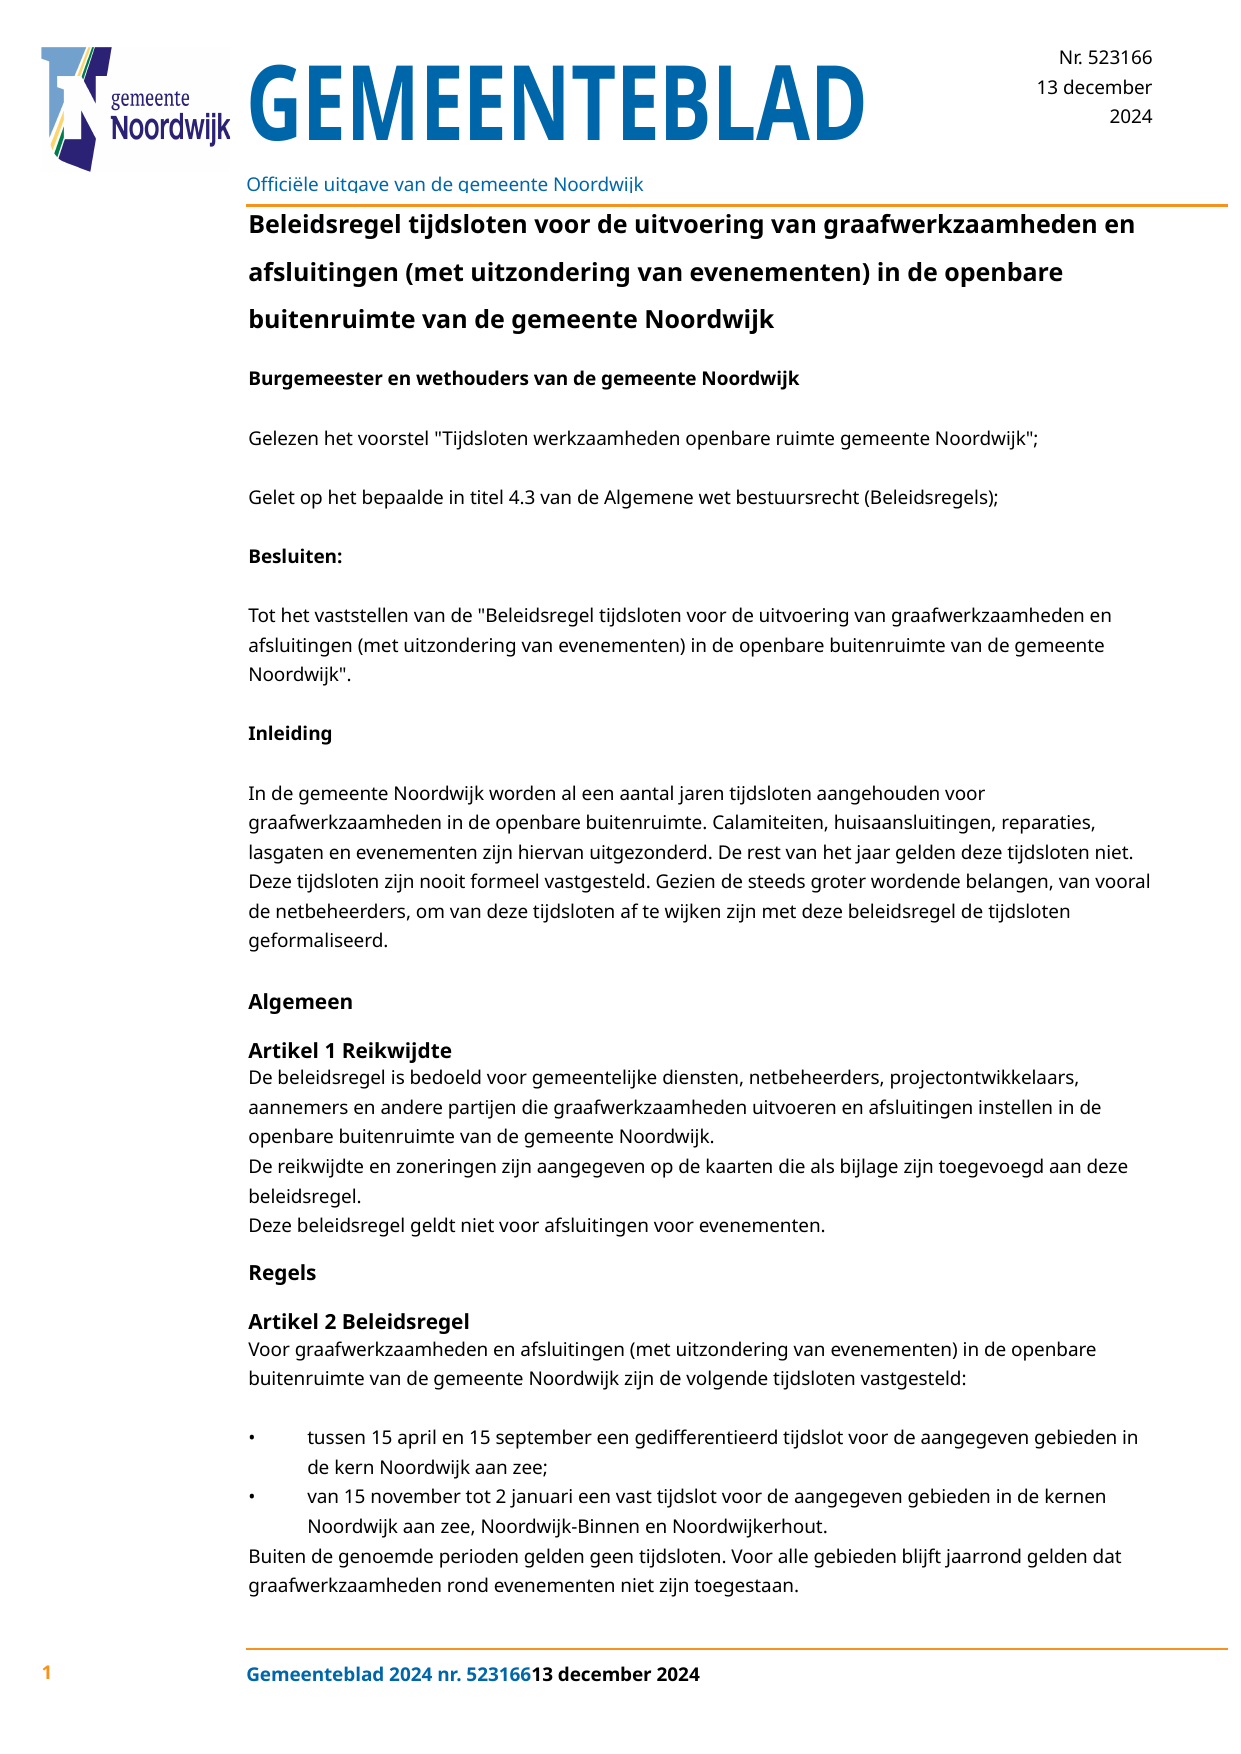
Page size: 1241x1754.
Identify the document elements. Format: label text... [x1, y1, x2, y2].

text In de gemeente Noordwijk worden al een aantal jaren tijdsloten aangehouden voor graafwerkzaamheden in de openbare buitenruimte. Calamiteiten, huisaansluitingen, reparaties, lasgaten en evenementen zijn hiervan uitgezonderd. De rest van het jaar gelden deze tijdsloten niet. Deze tijdsloten zijn nooit formeel vastgesteld. Gezien de steeds groter wordende belangen, van vooral de netbeheerders, om van deze tijdsloten af te wijken zijn met deze beleidsregel de tijdsloten geformaliseerd. [248, 780, 1152, 953]
text Artikel 2 Beleidsregel [248, 1307, 1152, 1336]
text Beleidsregel tijdsloten voor de uitvoering van graafwerkzaamheden en afsluitingen (met uitzondering van evenementen) in de openbare buitenruimte van de gemeente Noordwijk [248, 207, 1152, 336]
text Gelezen het voorstel "Tijdsloten werkzaamheden openbare ruimte gemeente Noordwijk"; [248, 425, 1152, 450]
text Burgemeester en wethouders van de gemeente Noordwijk [248, 366, 1152, 391]
text Gelet op het bepaalde in titel 4.3 van de Algemene wet bestuursrecht (Beleidsregels); [248, 484, 1152, 509]
text De beleidsregel is bedoeld voor gemeentelijke diensten, netbeheerders, projectontwikkelaars, aannemers en andere partijen die graafwerkzaamheden uitvoeren en afsluitingen instellen in de openbare buitenruimte van de gemeente Noordwijk. [248, 1064, 1152, 1149]
text Deze beleidsregel geldt niet voor afsluitingen voor evenementen. [248, 1212, 1152, 1238]
list tussen 15 april en 15 september een gedifferentieerd tijdslot voor de aangegeven gebieden in de kern Noordwijk aan zee; [248, 1424, 1152, 1480]
text Artikel 1 Reikwijdte [248, 1036, 1152, 1064]
picture [41, 47, 231, 172]
text Regels [248, 1258, 1152, 1286]
text Inleiding [248, 721, 1152, 746]
list van 15 november tot 2 januari een vast tijdslot voor de aangegeven gebieden in de kernen Noordwijk aan zee, Noordwijk-Binnen en Noordwijkerhout. [248, 1484, 1152, 1539]
text Voor graafwerkzaamheden en afsluitingen (met uitzondering van evenementen) in de openbare buitenruimte van de gemeente Noordwijk zijn de volgende tijdsloten vastgesteld: [248, 1336, 1152, 1391]
text Buiten de genoemde perioden gelden geen tijdsloten. Voor alle gebieden blijft jaarrond gelden dat graafwerkzaamheden rond evenementen niet zijn toegestaan. [248, 1543, 1152, 1598]
text Algemeen [248, 987, 1152, 1015]
text De reikwijdte en zoneringen zijn aangegeven op de kaarten die als bijlage zijn toegevoegd aan deze beleidsregel. [248, 1153, 1152, 1208]
text Tot het vaststellen van de "Beleidsregel tijdsloten voor de uitvoering van graafwerkzaamheden en afsluitingen (met uitzondering van evenementen) in de openbare buitenruimte van de gemeente Noordwijk". [248, 602, 1152, 687]
text Besluiten: [248, 543, 1152, 569]
